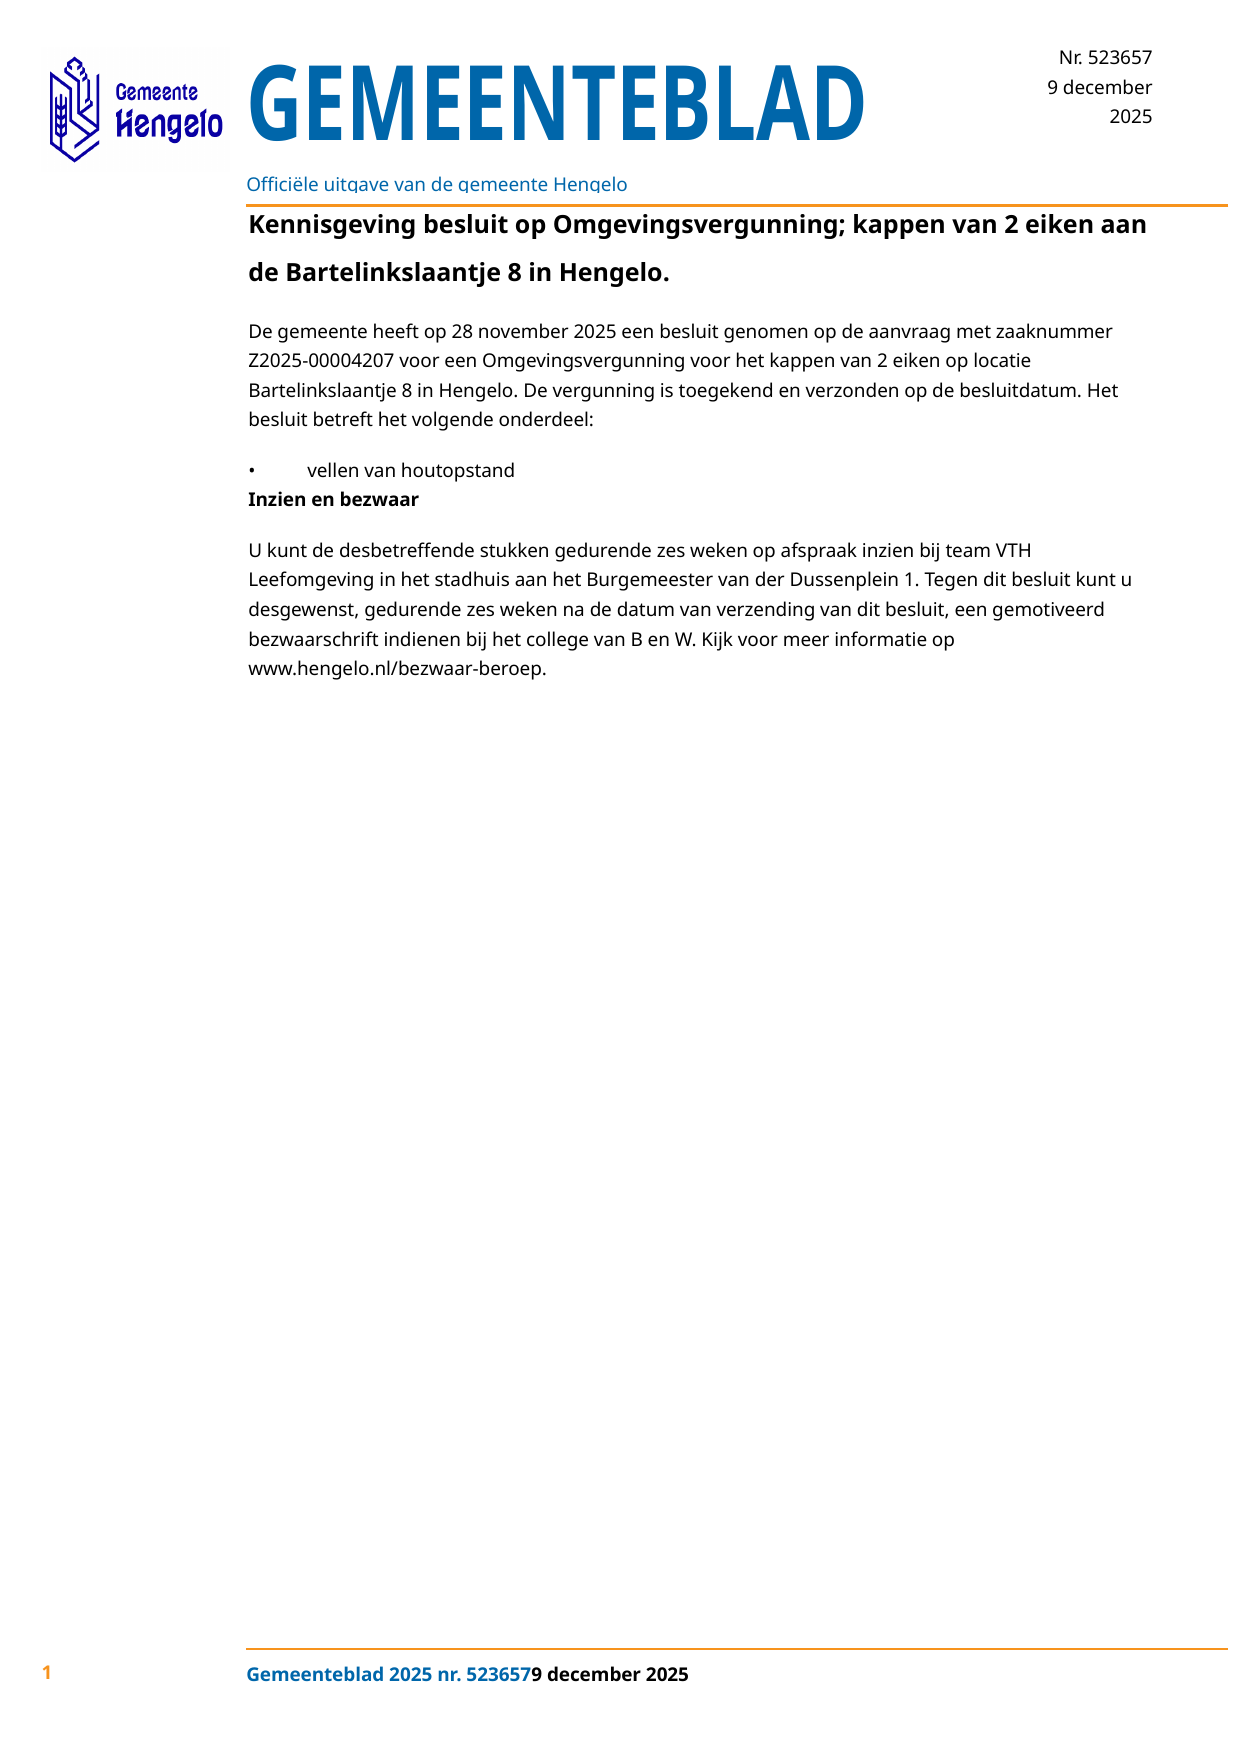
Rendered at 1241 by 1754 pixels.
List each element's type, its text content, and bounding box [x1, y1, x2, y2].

list vellen van houtopstand [248, 457, 1152, 483]
text Kennisgeving besluit op Omgevingsvergunning; kappen van 2 eiken aan de Bartelinkslaantje 8 in Hengelo. [248, 207, 1152, 288]
text U kunt de desbetreffende stukken gedurende zes weken op afspraak inzien bij team VTH Leefomgeving in het stadhuis aan het Burgemeester van der Dussenplein 1. Tegen dit besluit kunt u desgewenst, gedurende zes weken na de datum van verzending van dit besluit, een gemotiveerd bezwaarschrift indienen bij het college van B en W. Kijk voor meer informatie op www.hengelo.nl/bezwaar-beroep. [248, 537, 1152, 681]
text De gemeente heeft op 28 november 2025 een besluit genomen op de aanvraag met zaaknummer Z2025-00004207 voor een Omgevingsvergunning voor het kappen van 2 eiken op locatie Bartelinkslaantje 8 in Hengelo. De vergunning is toegekend en verzonden op de besluitdatum. Het besluit betreft het volgende onderdeel: [248, 318, 1152, 432]
text Inzien en bezwaar [248, 487, 1152, 512]
picture [41, 47, 231, 172]
